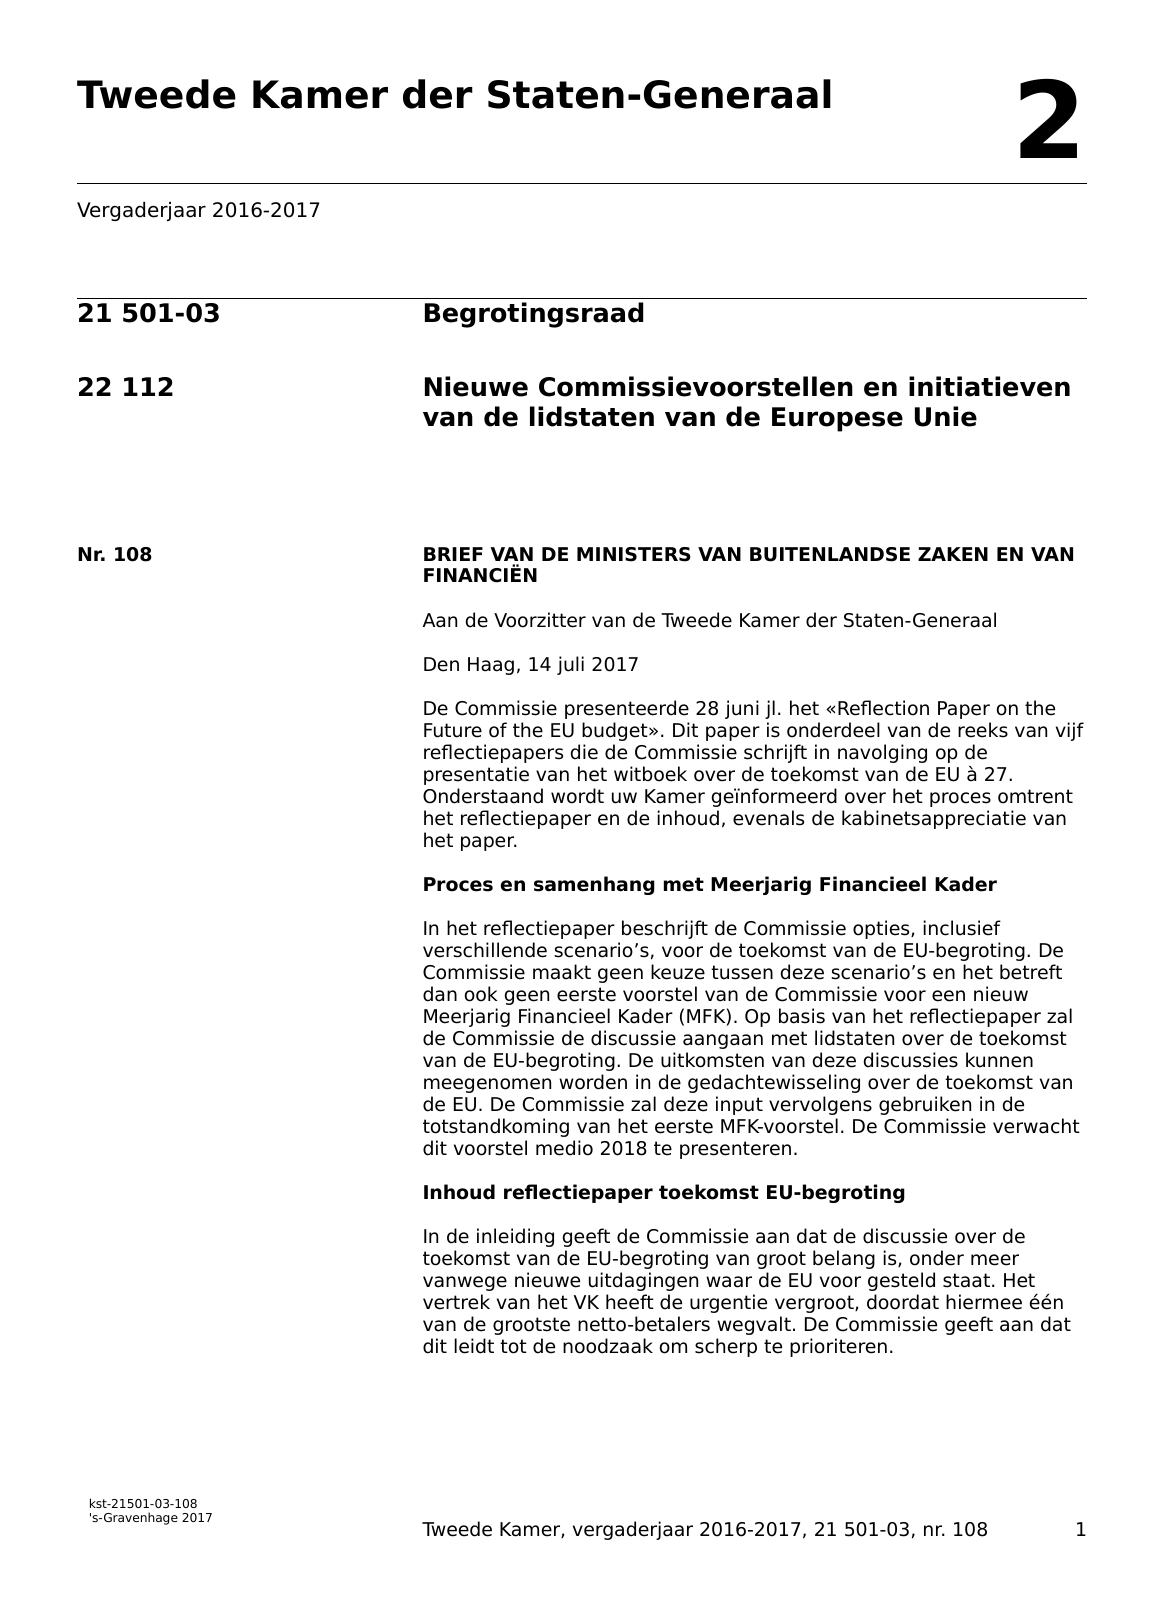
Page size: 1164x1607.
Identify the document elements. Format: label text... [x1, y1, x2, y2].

subtitle Inhoud reflectiepaper toekomst EU-begroting [422, 1182, 1087, 1204]
text In de inleiding geeft de Commissie aan dat de discussie over de toekomst van de EU-begroting van groot belang is, onder meer vanwege nieuwe uitdagingen waar de EU voor gesteld staat. Het vertrek van het VK heeft de urgentie vergroot, doordat hiermee één van de grootste netto-betalers wegvalt. De Commissie geeft aan dat dit leidt tot de noodzaak om scherp te prioriteren. [422, 1226, 1087, 1358]
table_header 2 [886, 59, 1087, 183]
subtitle 22 112 Nieuwe Commissievoorstellen en initiatieven van de lidstaten van de Europese Unie [77, 373, 1087, 432]
text Den Haag, 14 juli 2017 [422, 654, 1087, 676]
text 's-Gravenhage 2017 [88, 1511, 323, 1525]
table_cell Vergaderjaar 2016-2017 [77, 184, 1087, 298]
subtitle Nr. 108 BRIEF VAN DE MINISTERS VAN BUITENLANDSE ZAKEN EN VAN FINANCIËN [77, 543, 1087, 587]
subtitle 21 501-03 Begrotingsraad [77, 299, 1087, 329]
text In het reflectiepaper beschrijft de Commissie opties, inclusief verschillende scenario’s, voor de toekomst van de EU-begroting. De Commissie maakt geen keuze tussen deze scenario’s en het betreft dan ook geen eerste voorstel van de Commissie voor een nieuw Meerjarig Financieel Kader (MFK). Op basis van het reflectiepaper zal de Commissie de discussie aangaan met lidstaten over de toekomst van de EU-begroting. De uitkomsten van deze discussies kunnen meegenomen worden in de gedachtewisseling over de toekomst van de EU. De Commissie zal deze input vervolgens gebruiken in de totstandkoming van het eerste MFK-voorstel. De Commissie verwacht dit voorstel medio 2018 te presenteren. [422, 918, 1087, 1160]
text De Commissie presenteerde 28 juni jl. het «Reflection Paper on the Future of the EU budget». Dit paper is onderdeel van de reeks van vijf reflectiepapers die de Commissie schrijft in navolging op de presentatie van het witboek over de toekomst van de EU à 27. Onderstaand wordt uw Kamer geïnformeerd over het proces omtrent het reflectiepaper en de inhoud, evenals de kabinetsappreciatie van het paper. [422, 698, 1087, 852]
table_header Tweede Kamer der Staten-Generaal [77, 59, 886, 183]
text Aan de Voorzitter van de Tweede Kamer der Staten-Generaal [422, 609, 1087, 632]
subtitle Proces en samenhang met Meerjarig Financieel Kader [422, 874, 1087, 896]
text kst-21501-03-108 [88, 1497, 323, 1511]
